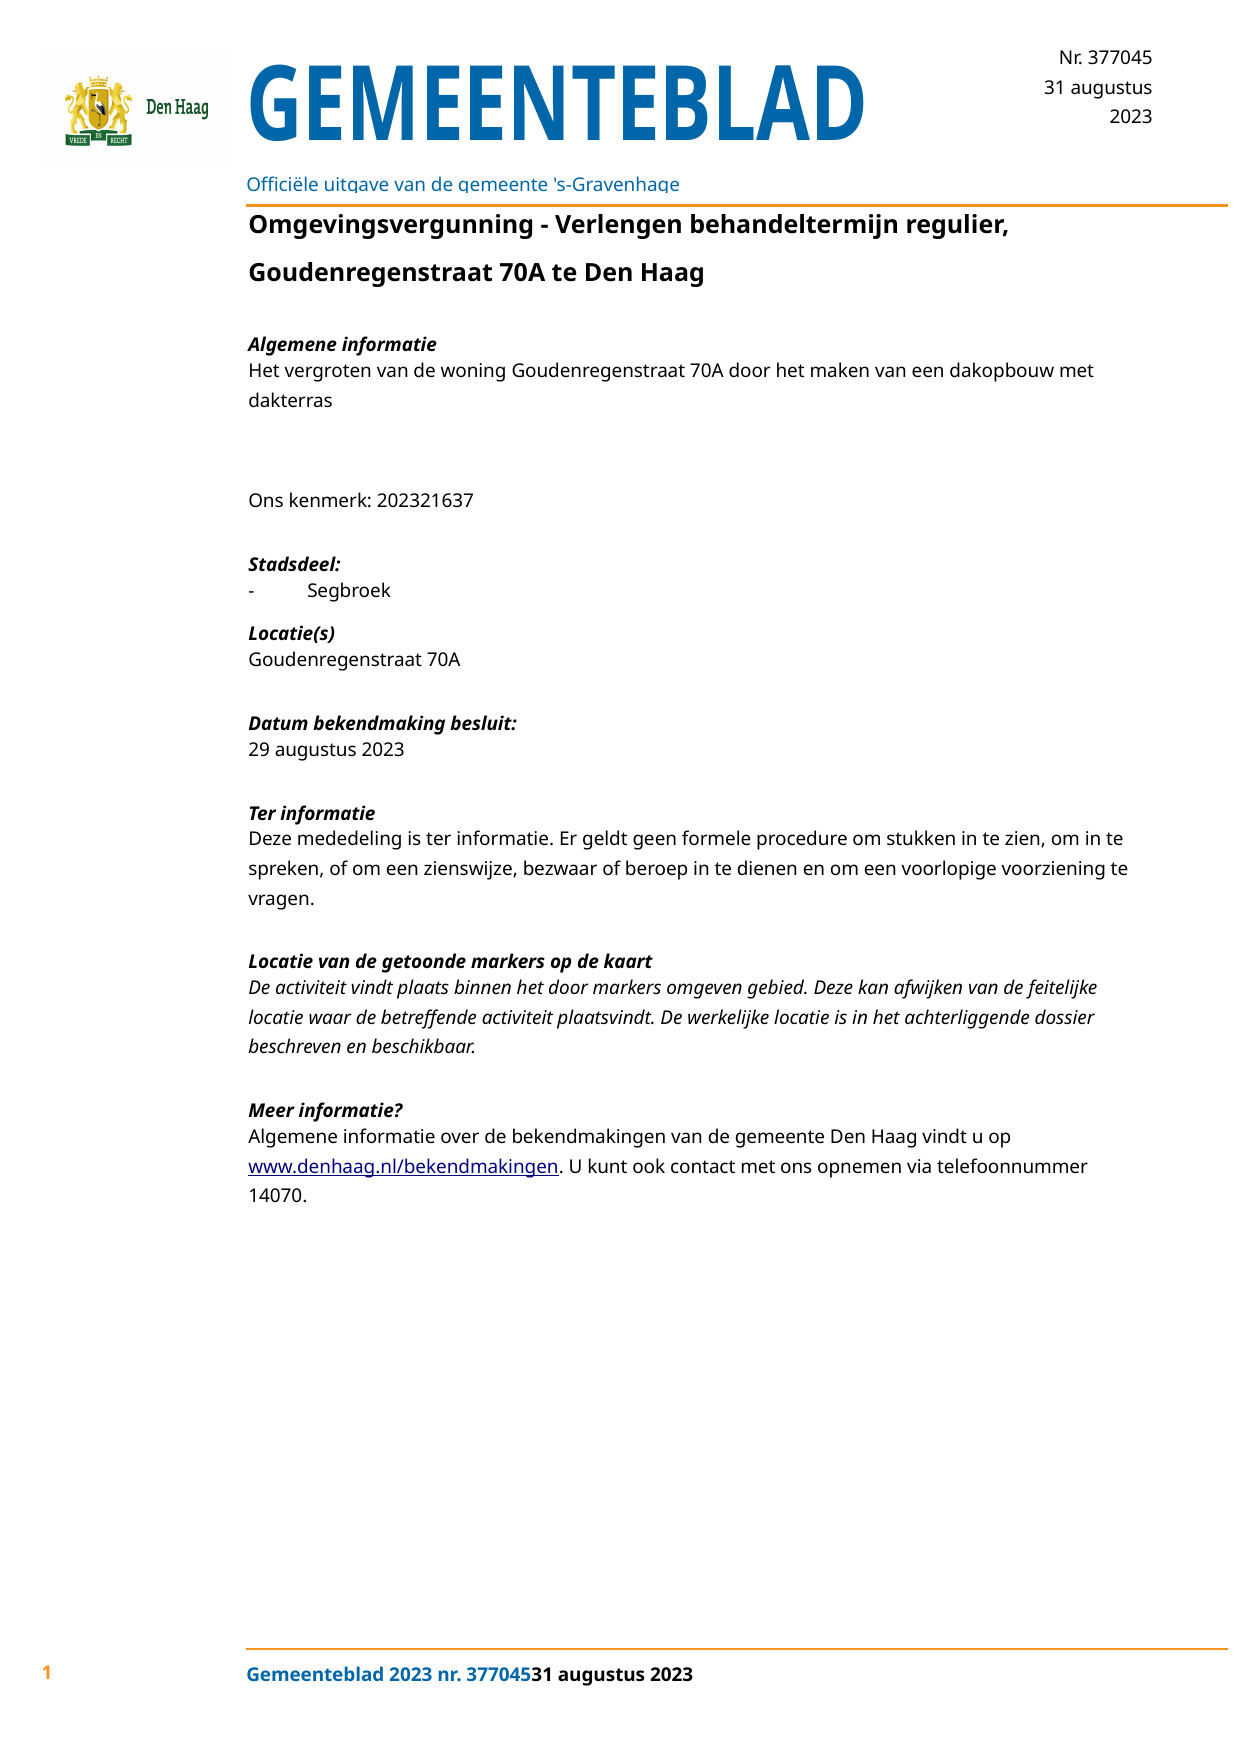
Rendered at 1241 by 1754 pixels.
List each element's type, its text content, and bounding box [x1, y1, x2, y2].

text Ons kenmerk: 202321637 [248, 488, 1152, 513]
text Algemene informatie over de bekendmakingen van de gemeente Den Haag vindt u op www.denhaag.nl/bekendmakingen. U kunt ook contact met ons opnemen via telefoonnummer 14070. [248, 1123, 1152, 1208]
picture [41, 47, 231, 172]
text Meer informatie? [248, 1097, 1152, 1123]
text Datum bekendmaking besluit: [248, 710, 1152, 736]
list Segbroek [248, 577, 1152, 603]
text Stadsdeel: [248, 552, 1152, 577]
text De activiteit vindt plaats binnen het door markers omgeven gebied. Deze kan afwijken van de feitelijke locatie waar de betreffende activiteit plaatsvindt. De werkelijke locatie is in het achterliggende dossier beschreven en beschikbaar. [248, 974, 1152, 1059]
text Het vergroten van de woning Goudenregenstraat 70A door het maken van een dakopbouw met dakterras [248, 357, 1152, 412]
text Ter informatie [248, 800, 1152, 826]
text Algemene informatie [248, 331, 1152, 357]
text Locatie van de getoonde markers op de kaart [248, 949, 1152, 974]
text 29 augustus 2023 [248, 736, 1152, 762]
text Deze mededeling is ter informatie. Er geldt geen formele procedure om stukken in te zien, om in te spreken, of om een zienswijze, bezwaar of beroep in te dienen en om een voorlopige voorziening te vragen. [248, 826, 1152, 910]
text Locatie(s) [248, 620, 1152, 646]
text Omgevingsvergunning - Verlengen behandeltermijn regulier, Goudenregenstraat 70A te Den Haag [248, 207, 1152, 288]
text Goudenregenstraat 70A [248, 646, 1152, 672]
